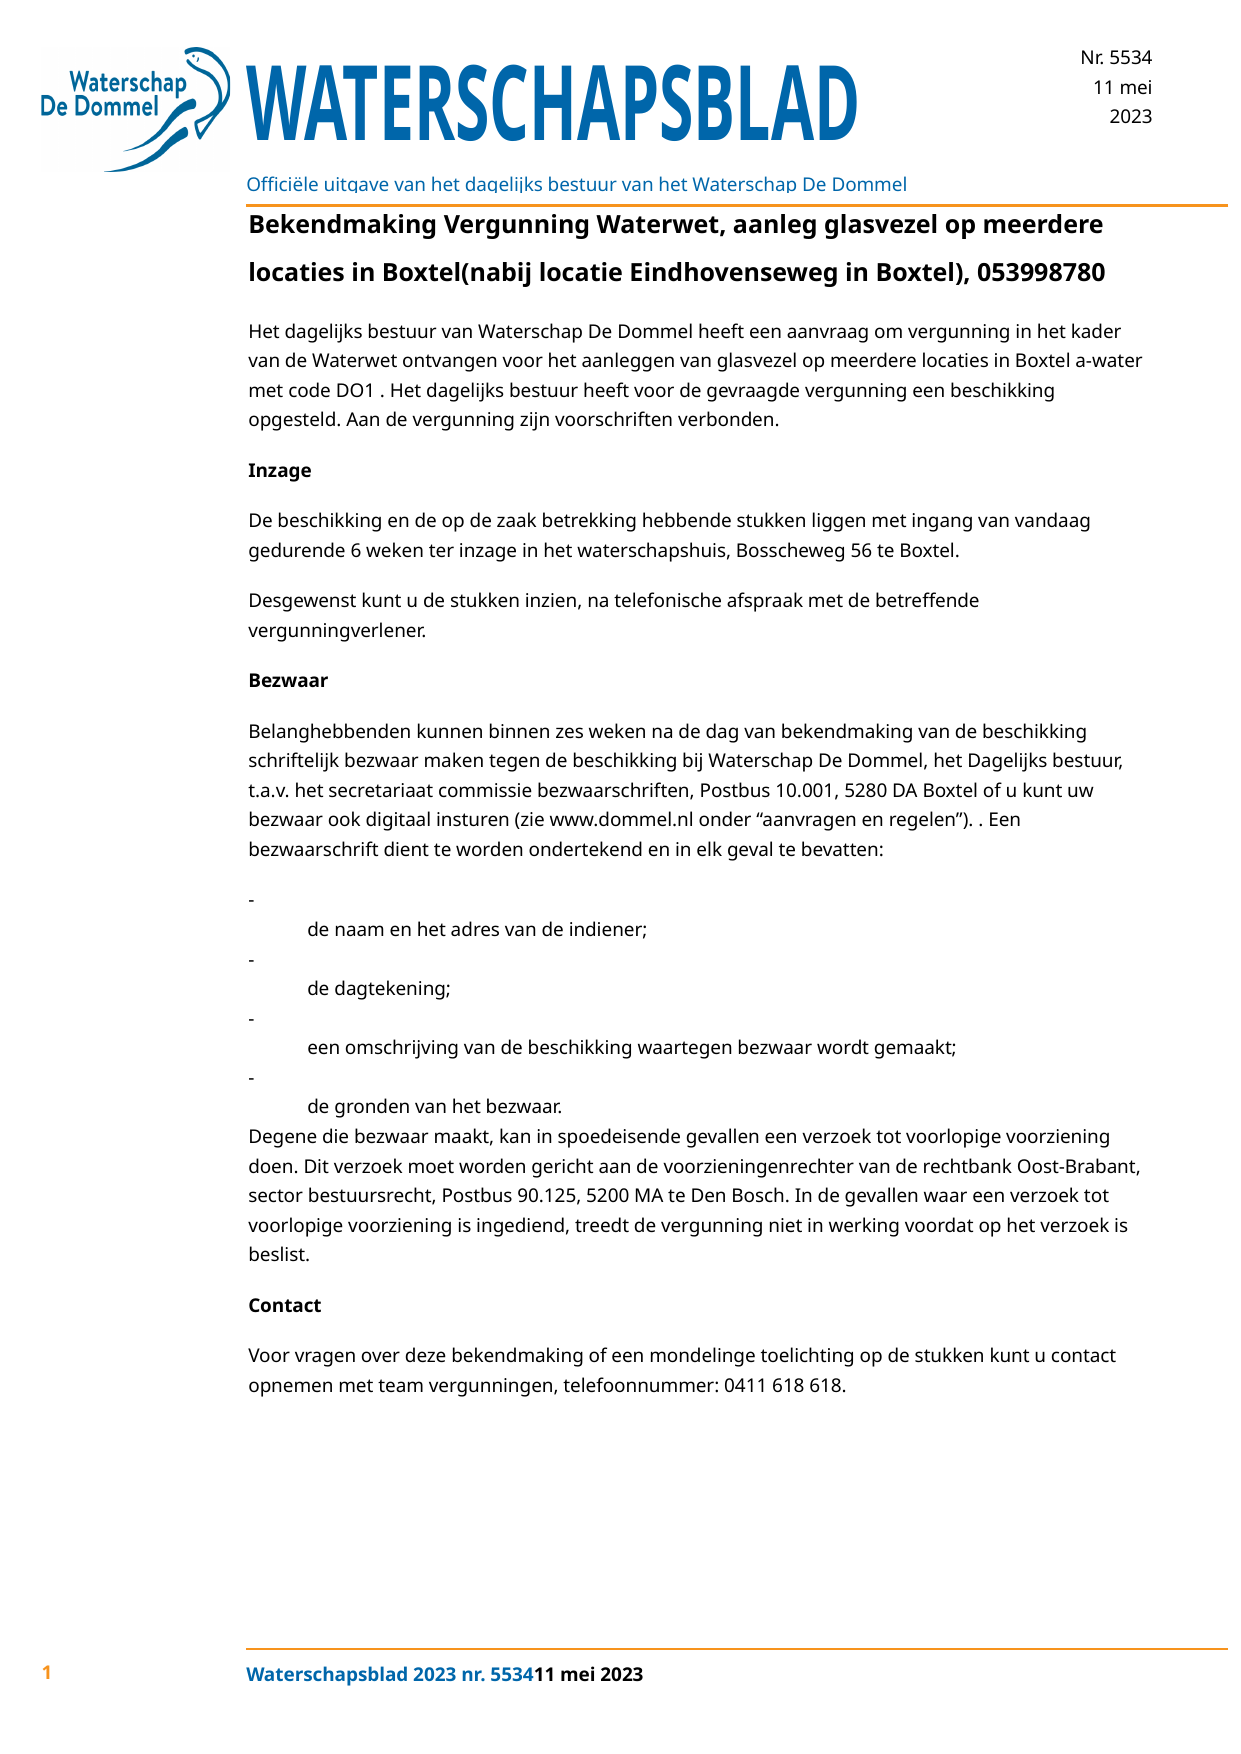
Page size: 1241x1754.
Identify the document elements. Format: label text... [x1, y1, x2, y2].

picture [204, 47, 231, 76]
text Bekendmaking Vergunning Waterwet, aanleg glasvezel op meerdere locaties in Boxtel(nabij locatie Eindhovenseweg in Boxtel), 053998780 [248, 207, 1152, 288]
text Bezwaar [248, 667, 1152, 693]
picture [45, 99, 51, 111]
text Het dagelijks bestuur van Waterschap De Dommel heeft een aanvraag om vergunning in het kader van de Waterwet ontvangen voor het aanleggen van glasvezel op meerdere locaties in Boxtel a-water met code DO1 . Het dagelijks bestuur heeft voor de gevraagde vergunning een beschikking opgesteld. Aan de vergunning zijn voorschriften verbonden. [248, 318, 1152, 432]
text Belanghebbenden kunnen binnen zes weken na de dag van bekendmaking van de beschikking schriftelijk bezwaar maken tegen de beschikking bij Waterschap De Dommel, het Dagelijks bestuur, t.a.v. het secretariaat commissie bezwaarschriften, Postbus 10.001, 5280 DA Boxtel of u kunt uw bezwaar ook digitaal insturen (zie www.dommel.nl onder “aanvragen en regelen”). . Een bezwaarschrift dient te worden ondertekend en in elk geval te bevatten: [248, 718, 1152, 862]
list de dagtekening; [248, 975, 1152, 1001]
text Desgewenst kunt u de stukken inzien, na telefonische afspraak met de betreffende vergunningverlener. [248, 587, 1152, 643]
text Inzage [248, 457, 1152, 483]
list de gronden van het bezwaar. [248, 1094, 1152, 1119]
list de naam en het adres van de indiener; [248, 916, 1152, 942]
text Degene die bezwaar maakt, kan in spoedeisende gevallen een verzoek tot voorlopige voorziening doen. Dit verzoek moet worden gericht aan de voorzieningenrechter van de rechtbank Oost-Brabant, sector bestuursrecht, Postbus 90.125, 5200 MA te Den Bosch. In de gevallen waar een verzoek tot voorlopige voorziening is ingediend, treedt de vergunning niet in werking voordat op het verzoek is beslist. [248, 1123, 1152, 1267]
list een omschrijving van de beschikking waartegen bezwaar wordt gemaakt; [248, 1034, 1152, 1060]
picture [41, 47, 231, 172]
text Voor vragen over deze bekendmaking of een mondelinge toelichting op de stukken kunt u contact opnemen met team vergunningen, telefoonnummer: 0411 618 618. [248, 1342, 1152, 1398]
text Contact [248, 1292, 1152, 1318]
picture [198, 118, 210, 131]
text De beschikking en de op de zaak betrekking hebbende stukken liggen met ingang van vandaag gedurende 6 weken ter inzage in het waterschapshuis, Bosscheweg 56 te Boxtel. [248, 507, 1152, 563]
